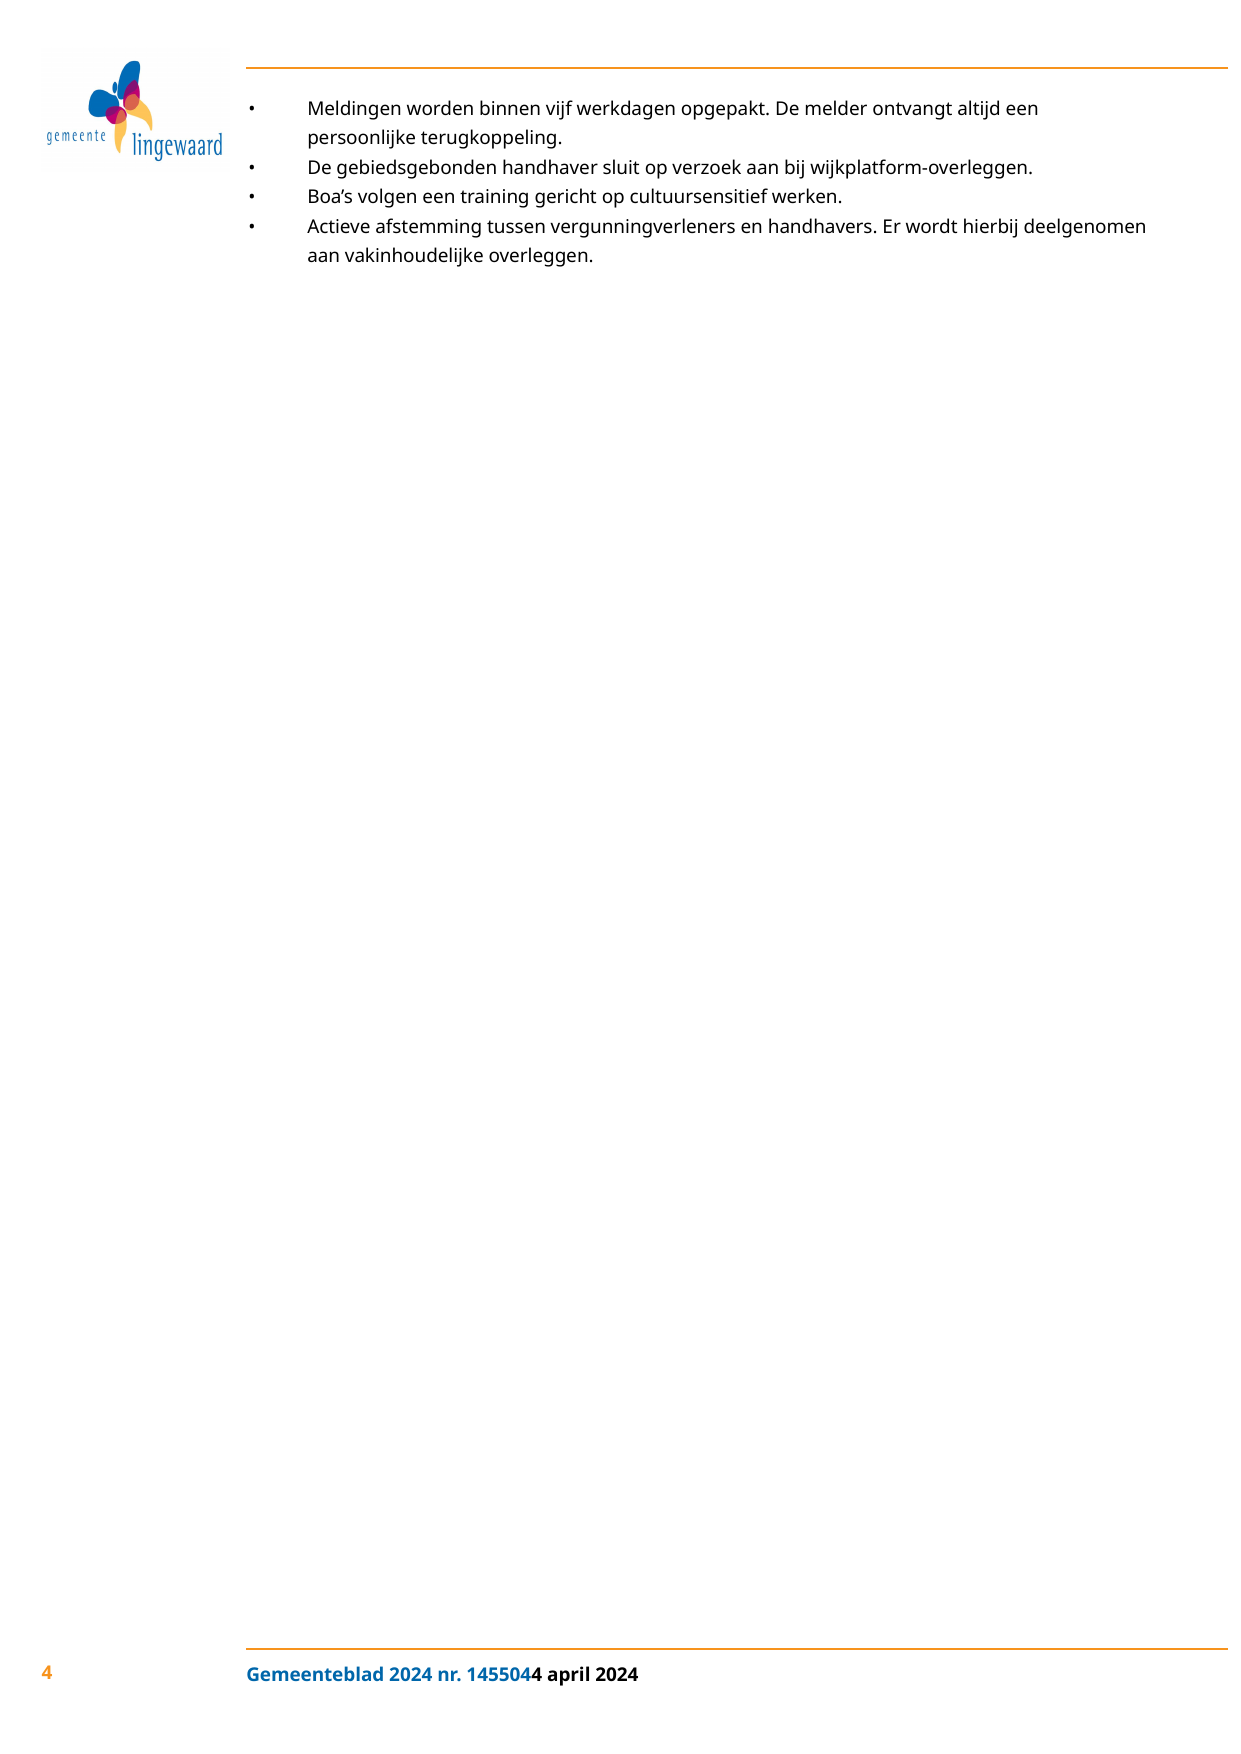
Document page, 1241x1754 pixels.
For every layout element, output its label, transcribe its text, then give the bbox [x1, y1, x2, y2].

list De gebiedsgebonden handhaver sluit op verzoek aan bij wijkplatform-overleggen. [248, 154, 1152, 180]
list Meldingen worden binnen vijf werkdagen opgepakt. De melder ontvangt altijd een persoonlijke terugkoppeling. [248, 95, 1152, 150]
picture [41, 47, 231, 172]
list Boa’s volgen een training gericht op cultuursensitief werken. [248, 183, 1152, 209]
list Actieve afstemming tussen vergunningverleners en handhavers. Er wordt hierbij deelgenomen aan vakinhoudelijke overleggen. [248, 213, 1152, 268]
